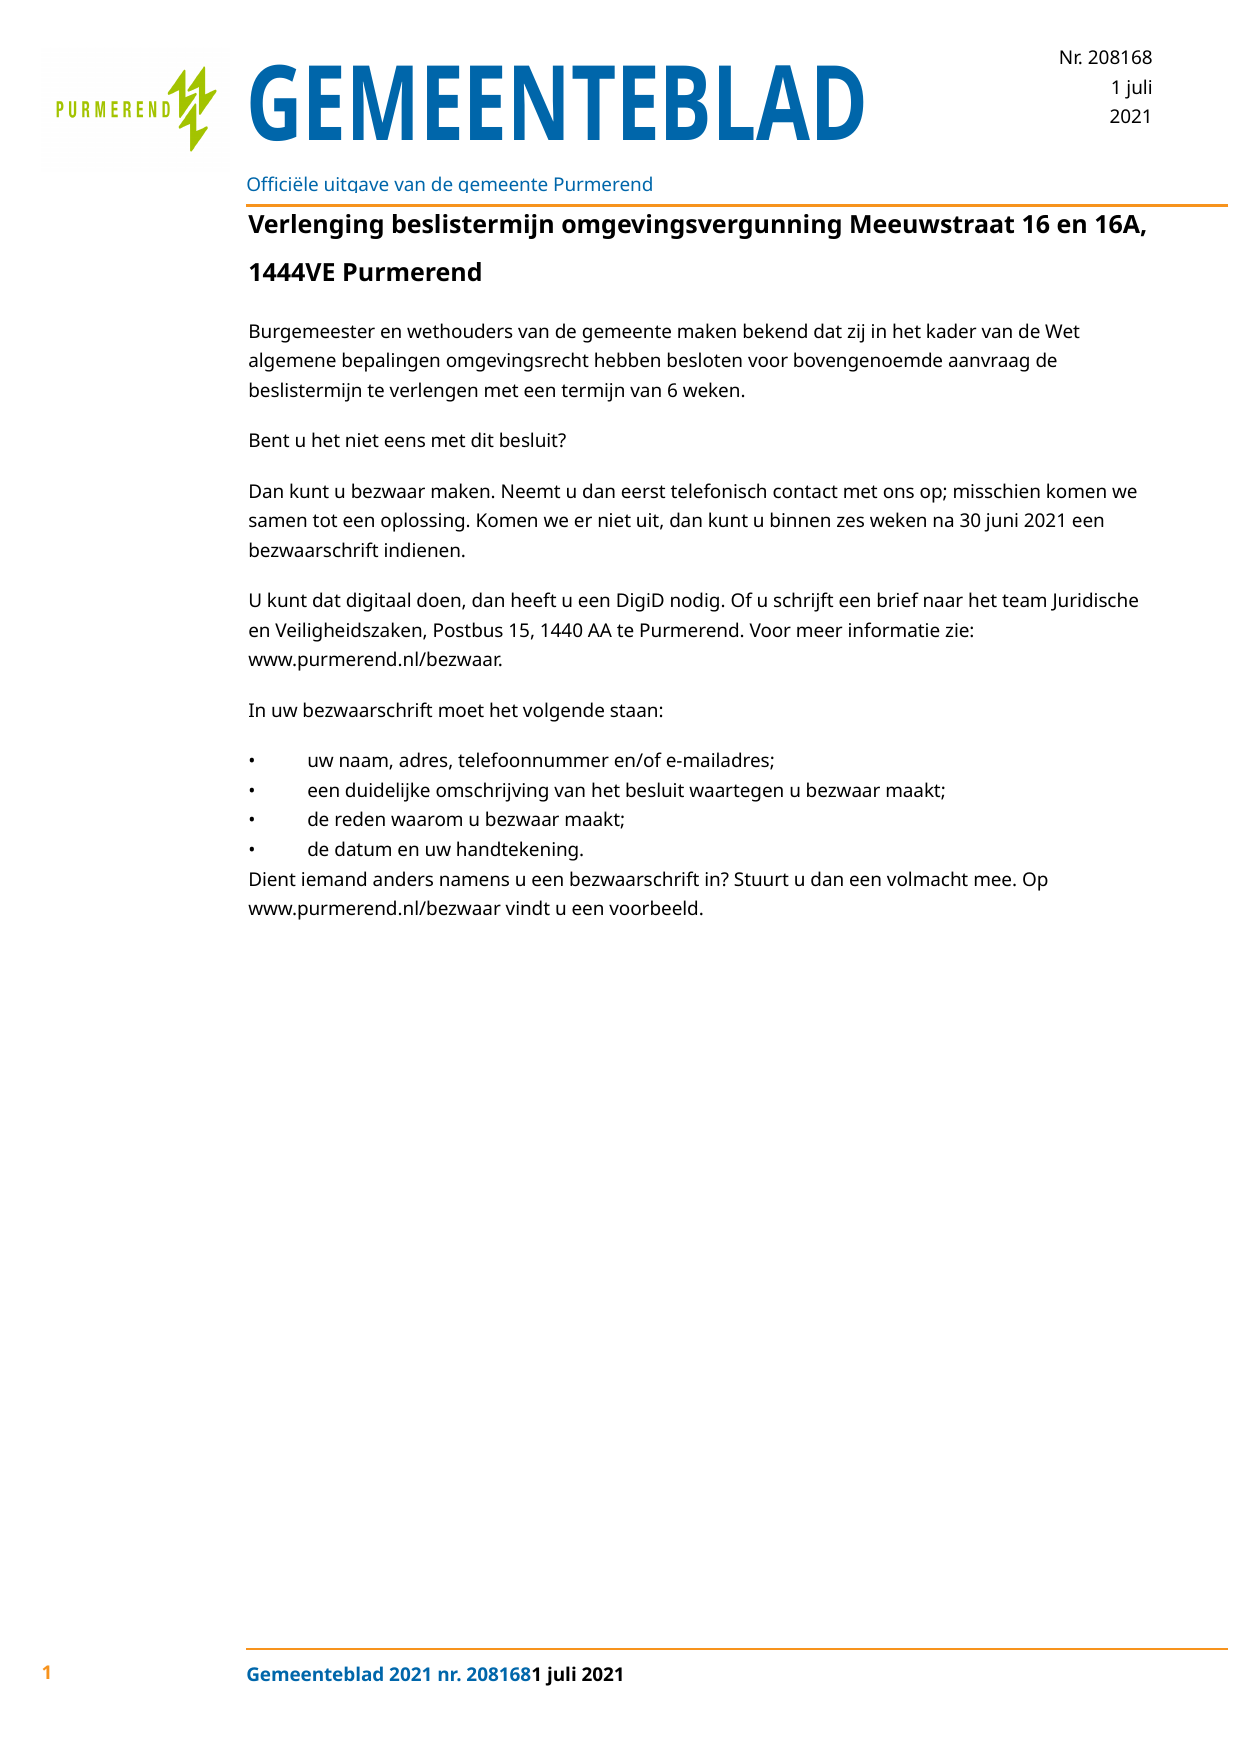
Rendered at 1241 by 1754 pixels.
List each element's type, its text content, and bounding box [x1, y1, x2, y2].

text U kunt dat digitaal doen, dan heeft u een DigiD nodig. Of u schrijft een brief naar het team Juridische en Veiligheidszaken, Postbus 15, 1440 AA te Purmerend. Voor meer informatie zie: www.purmerend.nl/bezwaar. [248, 587, 1152, 672]
text Verlenging beslistermijn omgevingsvergunning Meeuwstraat 16 en 16A, 1444VE Purmerend [248, 207, 1152, 288]
text Dient iemand anders namens u een bezwaarschrift in? Stuurt u dan een volmacht mee. Op www.purmerend.nl/bezwaar vindt u een voorbeeld. [248, 866, 1152, 921]
list de reden waarom u bezwaar maakt; [248, 807, 1152, 832]
text Bent u het niet eens met dit besluit? [248, 427, 1152, 453]
text Dan kunt u bezwaar maken. Neemt u dan eerst telefonisch contact met ons op; misschien komen we samen tot een oplossing. Komen we er niet uit, dan kunt u binnen zes weken na 30 juni 2021 een bezwaarschrift indienen. [248, 478, 1152, 563]
list uw naam, adres, telefoonnummer en/of e-mailadres; [248, 747, 1152, 773]
text In uw bezwaarschrift moet het volgende staan: [248, 697, 1152, 723]
text Burgemeester en wethouders van de gemeente maken bekend dat zij in het kader van de Wet algemene bepalingen omgevingsrecht hebben besloten voor bovengenoemde aanvraag de beslistermijn te verlengen met een termijn van 6 weken. [248, 318, 1152, 403]
picture [41, 47, 231, 172]
list de datum en uw handtekening. [248, 836, 1152, 862]
list een duidelijke omschrijving van het besluit waartegen u bezwaar maakt; [248, 777, 1152, 803]
